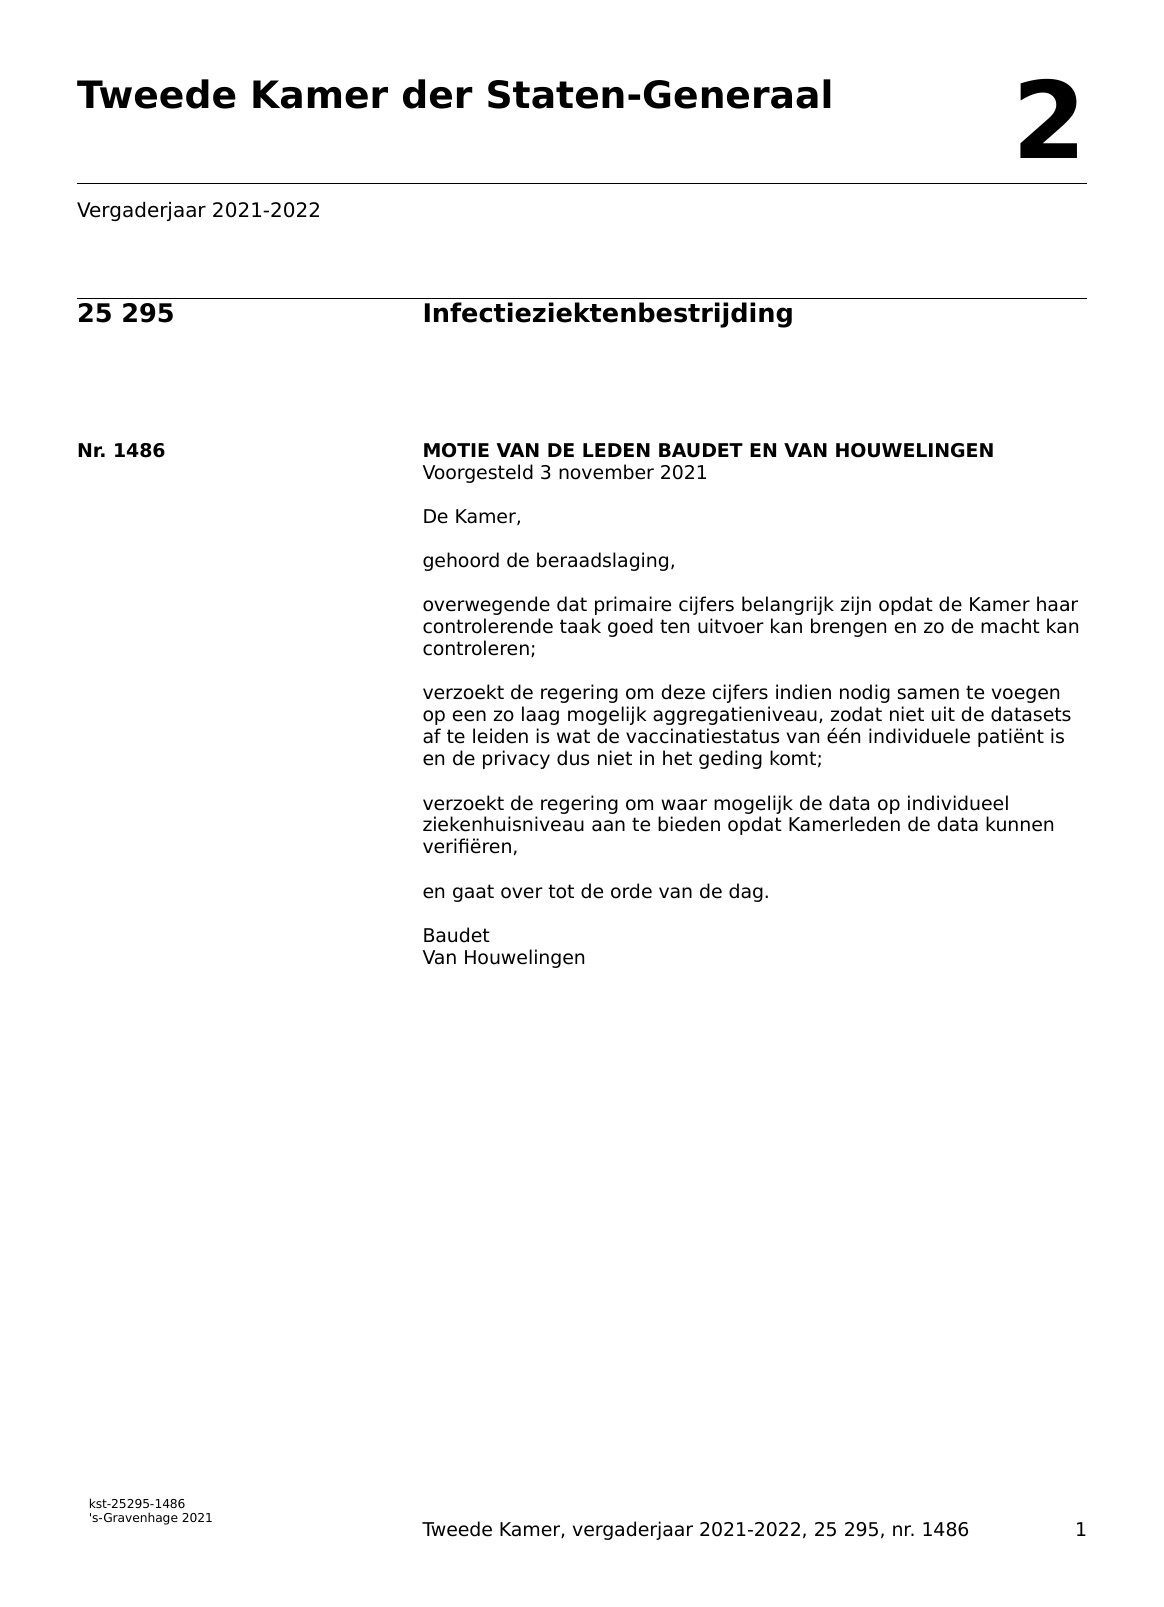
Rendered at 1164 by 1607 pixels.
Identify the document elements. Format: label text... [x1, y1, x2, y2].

text kst-25295-1486 [88, 1497, 323, 1511]
text De Kamer, [422, 506, 1087, 528]
table_cell Vergaderjaar 2021-2022 [77, 184, 1087, 298]
text Voorgesteld 3 november 2021 [422, 462, 1087, 484]
text gehoord de beraadslaging, [422, 550, 1087, 572]
subtitle Nr. 1486 MOTIE VAN DE LEDEN BAUDET EN VAN HOUWELINGEN [77, 440, 1087, 462]
subtitle 25 295 Infectieziektenbestrijding [77, 299, 1087, 329]
text 's-Gravenhage 2021 [88, 1511, 323, 1525]
text verzoekt de regering om waar mogelijk de data op individueel ziekenhuisniveau aan te bieden opdat Kamerleden de data kunnen verifiëren, [422, 792, 1087, 858]
text en gaat over tot de orde van de dag. [422, 881, 1087, 902]
text verzoekt de regering om deze cijfers indien nodig samen te voegen op een zo laag mogelijk aggregatieniveau, zodat niet uit de datasets af te leiden is wat de vaccinatiestatus van één individuele patiënt is en de privacy dus niet in het geding komt; [422, 682, 1087, 770]
table_header 2 [886, 59, 1087, 183]
text overwegende dat primaire cijfers belangrijk zijn opdat de Kamer haar controlerende taak goed ten uitvoer kan brengen en zo de macht kan controleren; [422, 594, 1087, 660]
table_header Tweede Kamer der Staten-Generaal [77, 59, 886, 183]
text Van Houwelingen [422, 947, 1087, 969]
text Baudet [422, 925, 1087, 947]
